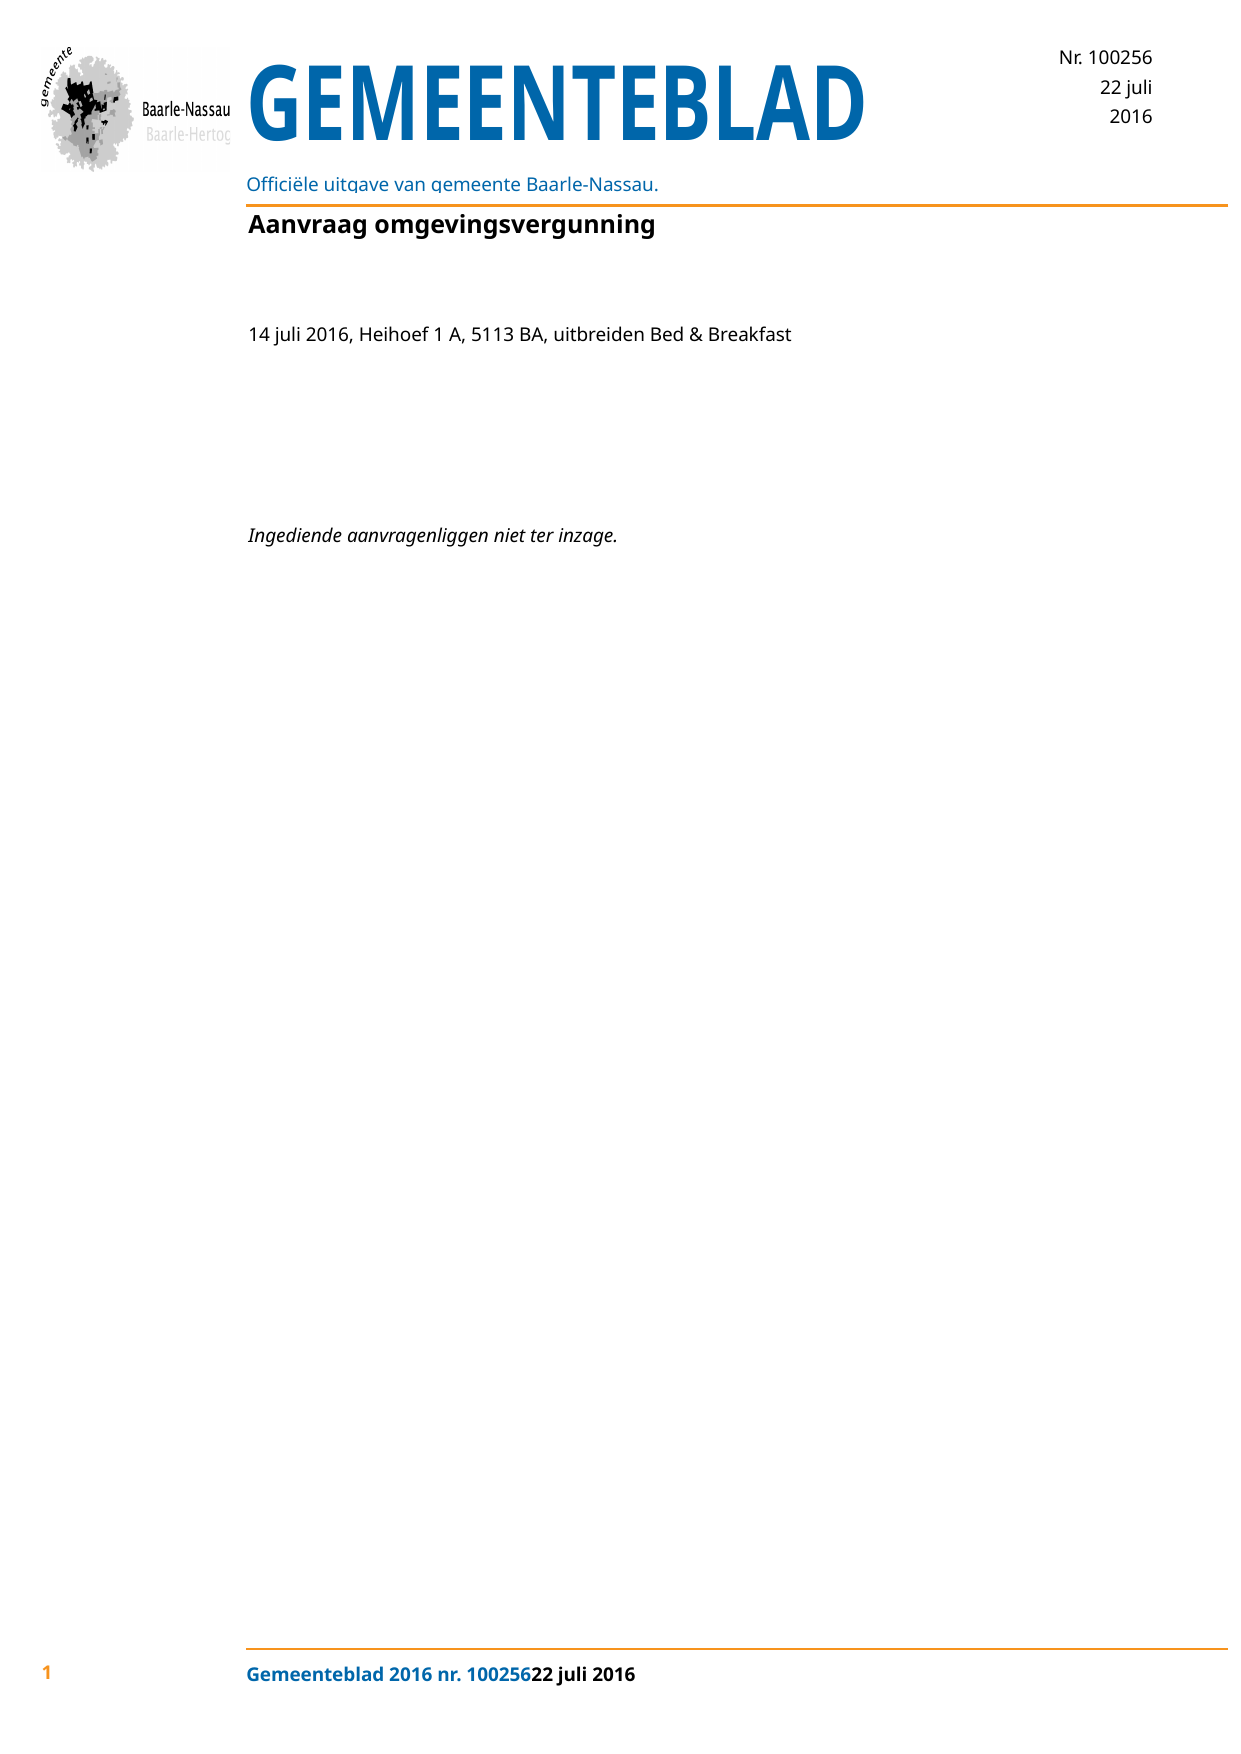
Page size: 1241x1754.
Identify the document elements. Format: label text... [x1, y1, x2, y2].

text Ingediende aanvragenliggen niet ter inzage. [248, 522, 1152, 548]
text 14 juli 2016, Heihoef 1 A, 5113 BA, uitbreiden Bed & Breakfast [248, 321, 1152, 346]
text Aanvraag omgevingsvergunning [248, 207, 1152, 241]
picture [41, 47, 231, 172]
